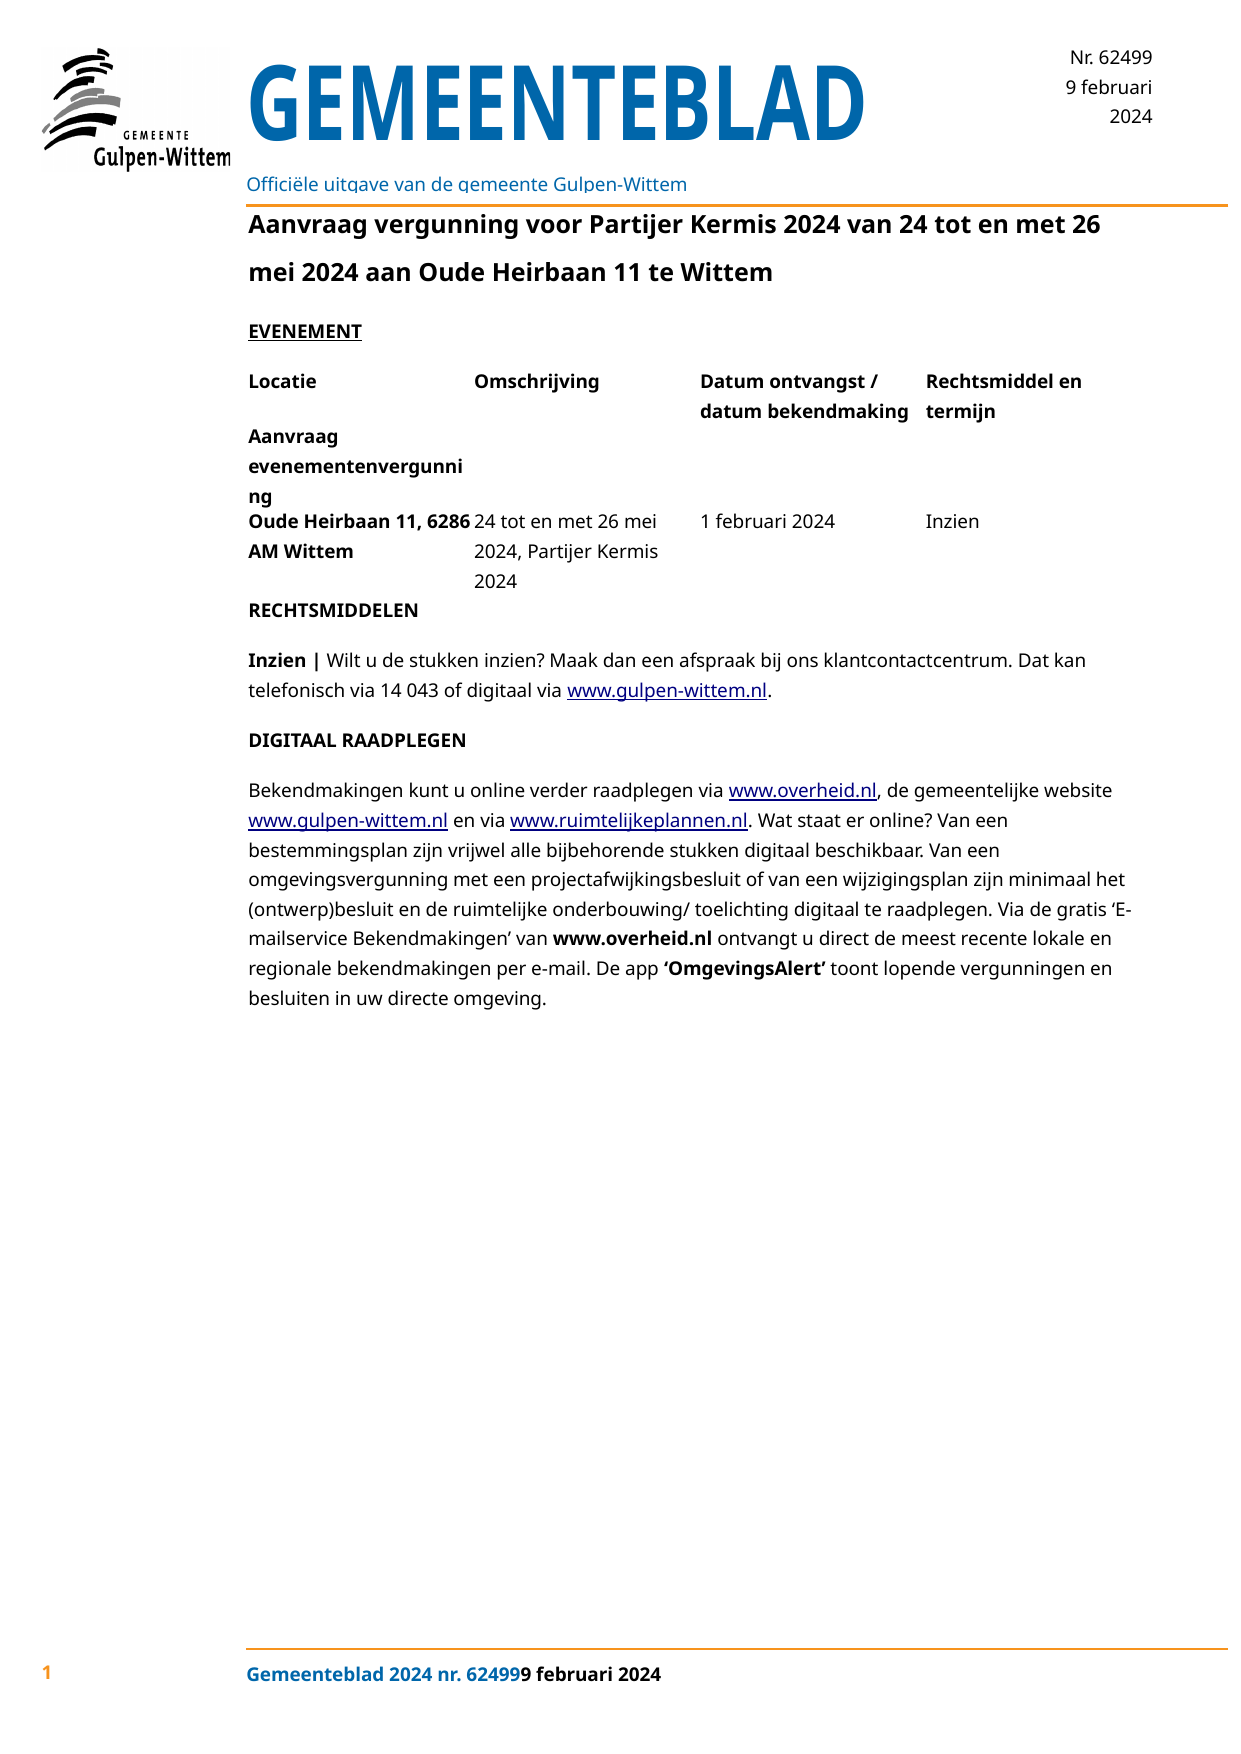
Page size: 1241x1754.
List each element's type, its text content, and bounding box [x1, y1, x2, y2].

table_cell Oude Heirbaan 11, 6286 AM Wittem [248, 509, 474, 593]
table_cell [474, 424, 700, 509]
text RECHTSMIDDELEN [248, 597, 1152, 622]
table_header Omschrijving [474, 369, 700, 424]
text DIGITAAL RAADPLEGEN [248, 727, 1152, 753]
table_header Locatie [248, 369, 474, 424]
table_cell Aanvraag evenementenvergunning [248, 424, 474, 509]
text Bekendmakingen kunt u online verder raadplegen via www.overheid.nl, de gemeentelijke website www.gulpen-wittem.nl en via www.ruimtelijkeplannen.nl. Wat staat er online? Van een bestemmingsplan zijn vrijwel alle bijbehorende stukken digitaal beschikbaar. Van een omgevingsvergunning met een projectafwijkingsbesluit of van een wijzigingsplan zijn minimaal het (ontwerp)besluit en de ruimtelijke onderbouwing/ toelichting digitaal te raadplegen. Via de gratis ‘E-mailservice Bekendmakingen’ van www.overheid.nl ontvangt u direct de meest recente lokale en regionale bekendmakingen per e-mail. De app ‘OmgevingsAlert’ toont lopende vergunningen en besluiten in uw directe omgeving. [248, 778, 1152, 1010]
table_cell Inzien [926, 509, 1152, 593]
picture [41, 47, 231, 172]
table_header Datum ontvangst / datum bekendmaking [700, 369, 926, 424]
table_header Rechtsmiddel en termijn [926, 369, 1152, 424]
table_cell [926, 424, 1152, 509]
text Aanvraag vergunning voor Partijer Kermis 2024 van 24 tot en met 26 mei 2024 aan Oude Heirbaan 11 te Wittem [248, 207, 1152, 288]
text Inzien | Wilt u de stukken inzien? Maak dan een afspraak bij ons klantcontactcentrum. Dat kan telefonisch via 14 043 of digitaal via www.gulpen-wittem.nl. [248, 647, 1152, 702]
table_cell 1 februari 2024 [700, 509, 926, 593]
table_cell [700, 424, 926, 509]
table_cell 24 tot en met 26 mei 2024, Partijer Kermis 2024 [474, 509, 700, 593]
text EVENEMENT [248, 318, 1152, 344]
